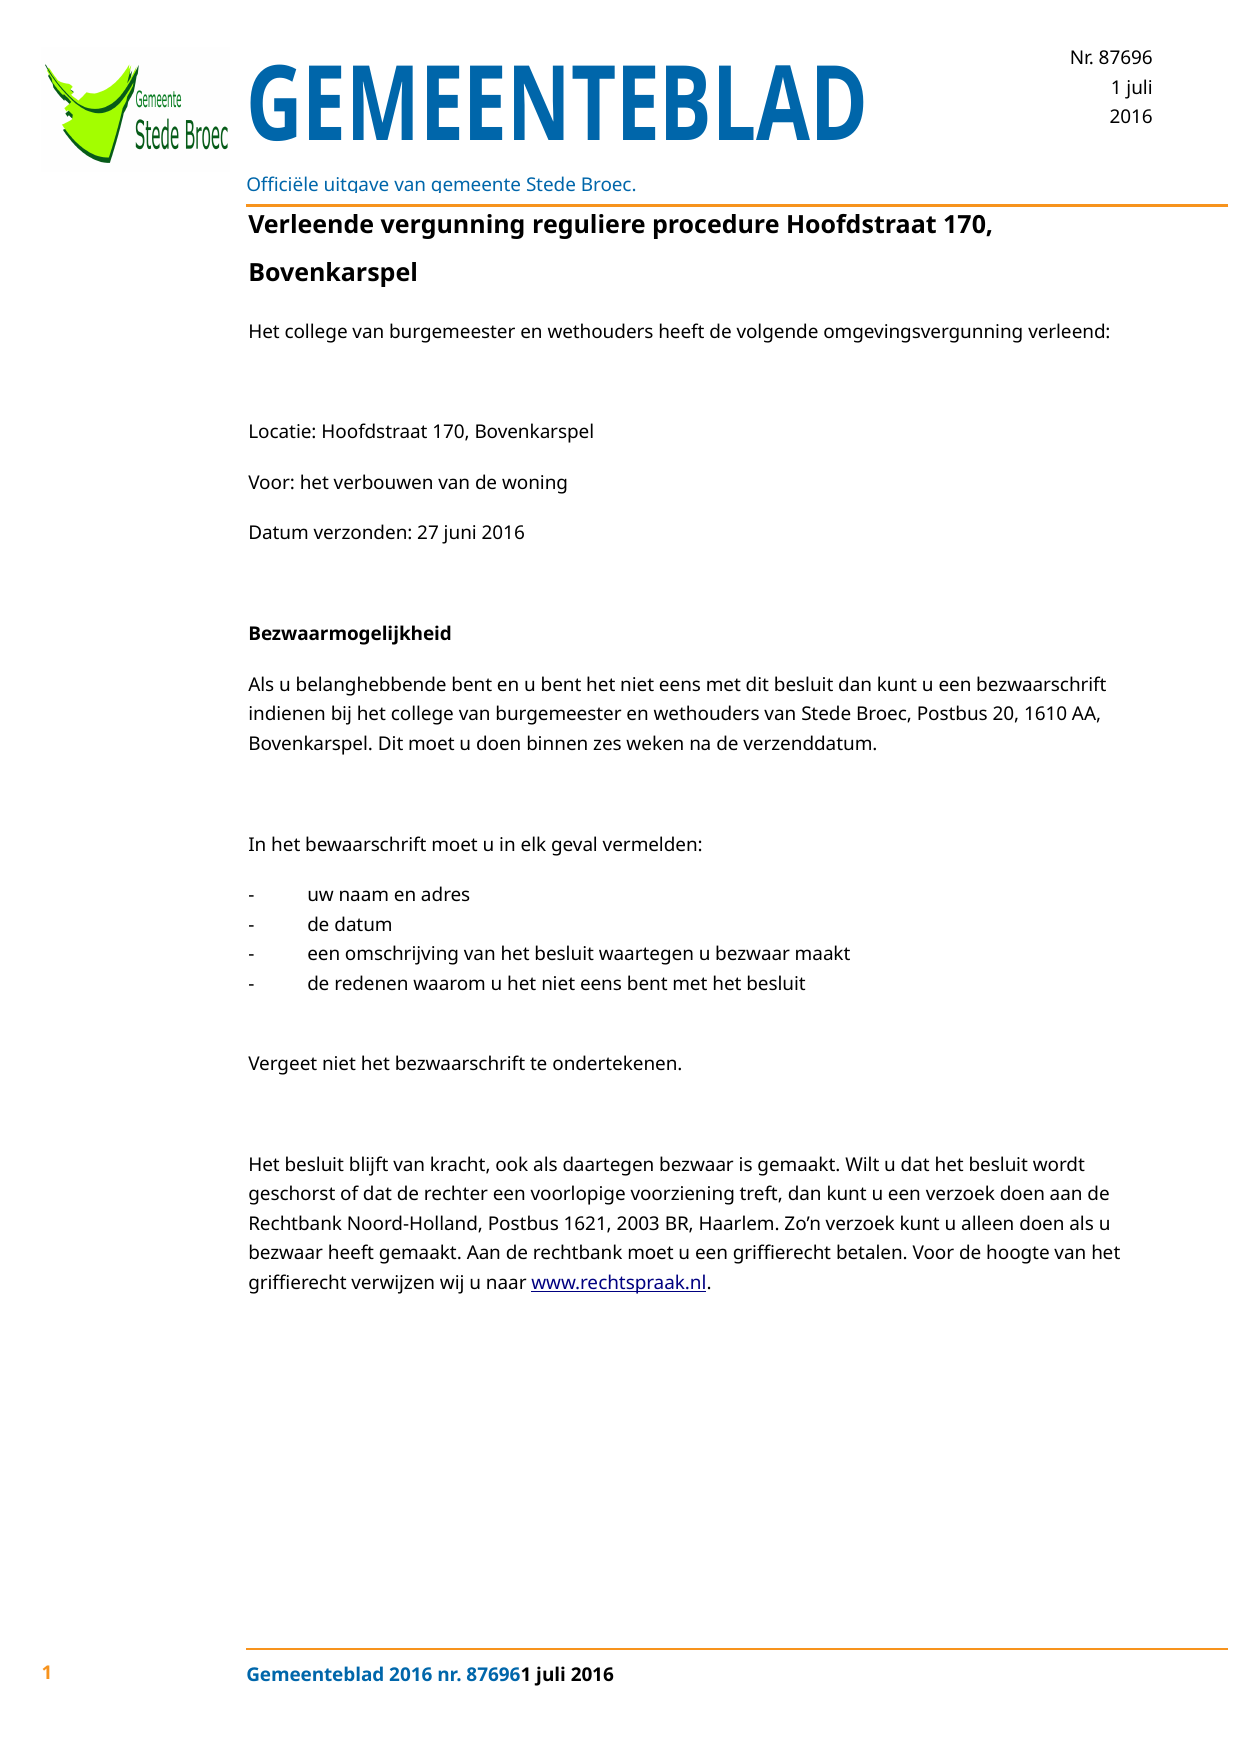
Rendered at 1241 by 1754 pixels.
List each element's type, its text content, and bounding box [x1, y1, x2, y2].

picture [41, 47, 231, 172]
text Locatie: Hoofdstraat 170, Bovenkarspel [248, 419, 1152, 444]
list de redenen waarom u het niet eens bent met het besluit [248, 970, 1152, 996]
text Voor: het verbouwen van de woning [248, 469, 1152, 495]
text In het bewaarschrift moet u in elk geval vermelden: [248, 831, 1152, 857]
text Als u belanghebbende bent en u bent het niet eens met dit besluit dan kunt u een bezwaarschrift indienen bij het college van burgemeester en wethouders van Stede Broec, Postbus 20, 1610 AA, Bovenkarspel. Dit moet u doen binnen zes weken na de verzenddatum. [248, 671, 1152, 756]
text Datum verzonden: 27 juni 2016 [248, 519, 1152, 545]
text Verleende vergunning reguliere procedure Hoofdstraat 170, Bovenkarspel [248, 207, 1152, 288]
list uw naam en adres [248, 881, 1152, 907]
text Het college van burgemeester en wethouders heeft de volgende omgevingsvergunning verleend: [248, 318, 1152, 344]
list de datum [248, 911, 1152, 937]
text Bezwaarmogelijkheid [248, 620, 1152, 646]
text Het besluit blijft van kracht, ook als daartegen bezwaar is gemaakt. Wilt u dat het besluit wordt geschorst of dat de rechter een voorlopige voorziening treft, dan kunt u een verzoek doen aan de Rechtbank Noord-Holland, Postbus 1621, 2003 BR, Haarlem. Zo’n verzoek kunt u alleen doen als u bezwaar heeft gemaakt. Aan de rechtbank moet u een griffierecht betalen. Voor de hoogte van het griffierecht verwijzen wij u naar www.rechtspraak.nl. [248, 1151, 1152, 1295]
list een omschrijving van het besluit waartegen u bezwaar maakt [248, 940, 1152, 966]
text Vergeet niet het bezwaarschrift te ondertekenen. [248, 1050, 1152, 1076]
